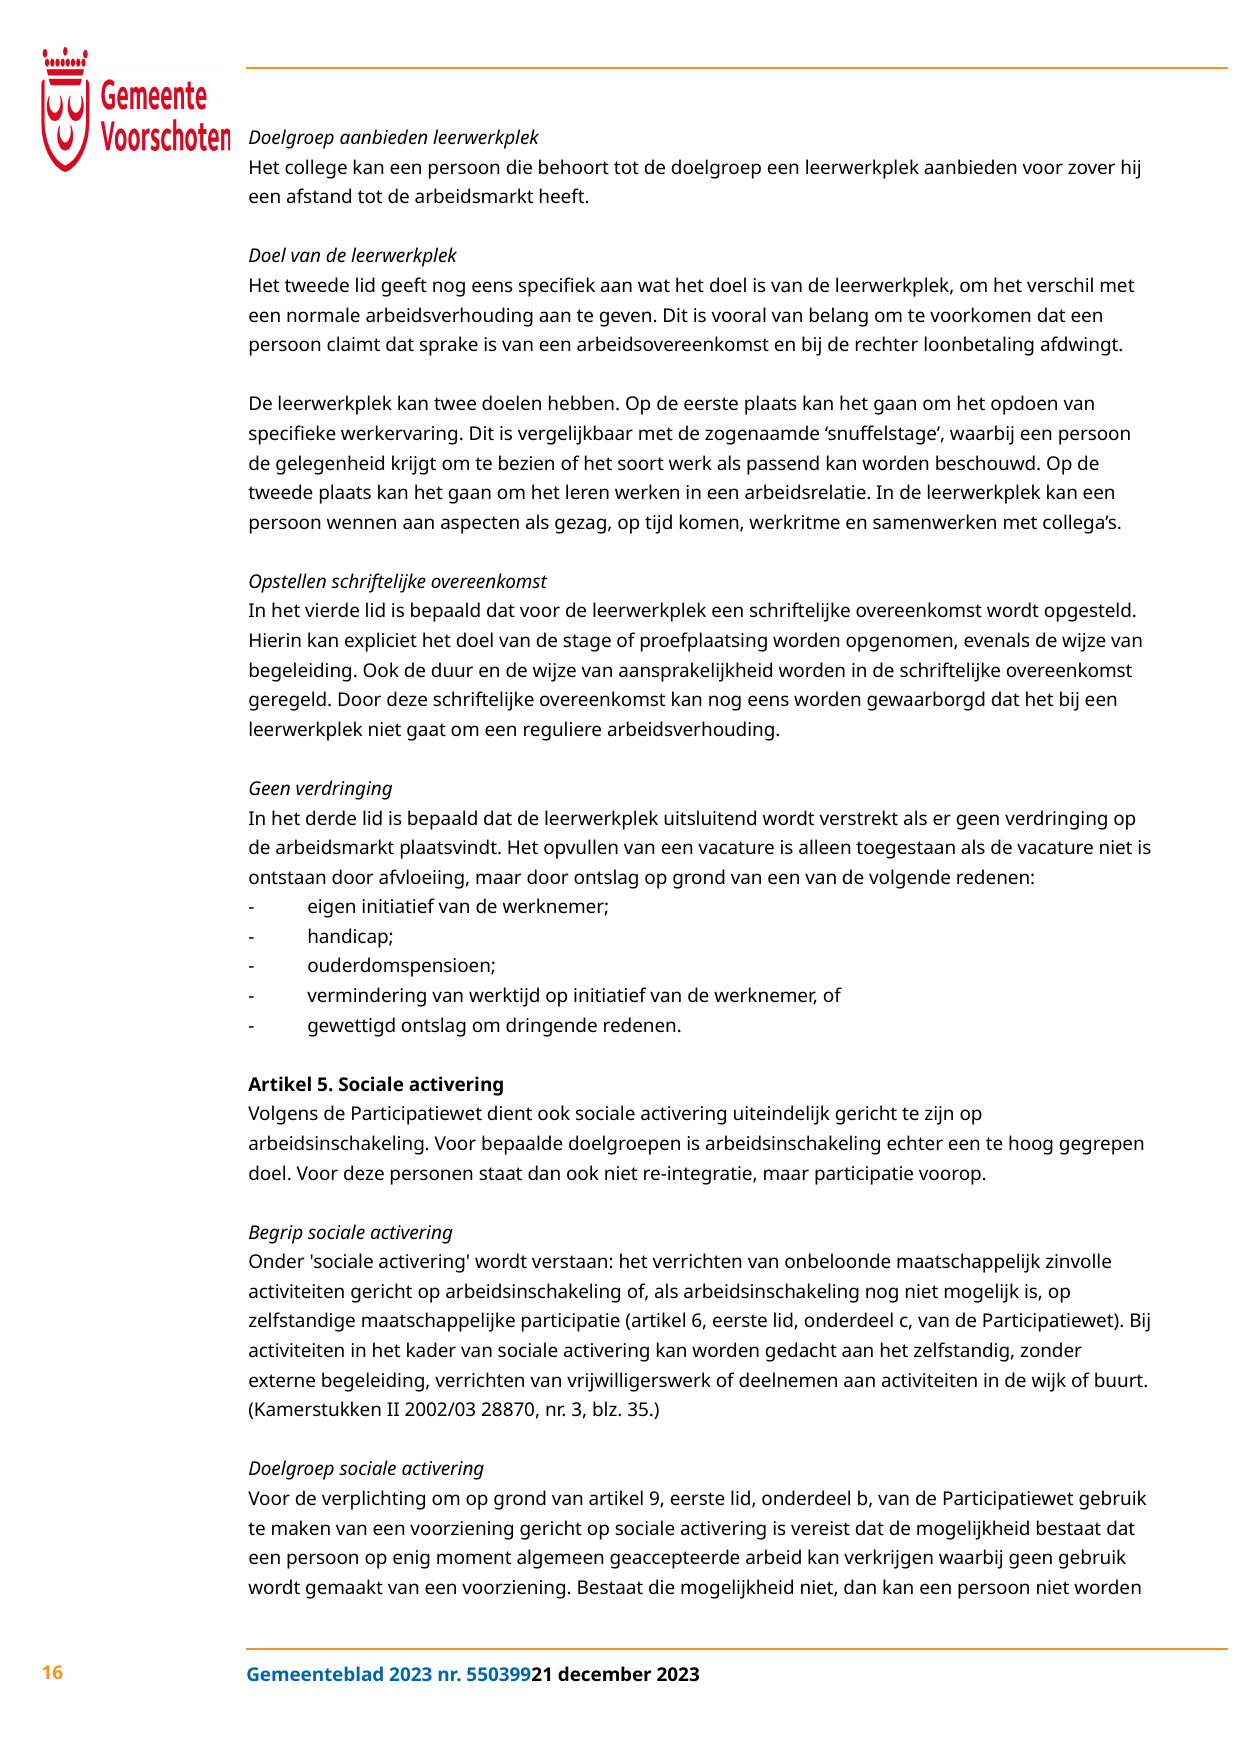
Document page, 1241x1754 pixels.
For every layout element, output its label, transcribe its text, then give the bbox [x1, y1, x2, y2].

text Geen verdringing [248, 775, 1152, 801]
text In het derde lid is bepaald dat de leerwerkplek uitsluitend wordt verstrekt als er geen verdringing op de arbeidsmarkt plaatsvindt. Het opvullen van een vacature is alleen toegestaan als de vacature niet is ontstaan door afvloeiing, maar door ontslag op grond van een van de volgende redenen: [248, 805, 1152, 890]
text Volgens de Participatiewet dient ook sociale activering uiteindelijk gericht te zijn op arbeidsinschakeling. Voor bepaalde doelgroepen is arbeidsinschakeling echter een te hoog gegrepen doel. Voor deze personen staat dan ook niet re-integratie, maar participatie voorop. [248, 1101, 1152, 1186]
text Artikel 5. Sociale activering [248, 1071, 1152, 1097]
list eigen initiatief van de werknemer; [248, 893, 1152, 919]
picture [41, 47, 231, 172]
list gewettigd ontslag om dringende redenen. [248, 1012, 1152, 1038]
text Voor de verplichting om op grond van artikel 9, eerste lid, onderdeel b, van de Participatiewet gebruik te maken van een voorziening gericht op sociale activering is vereist dat de mogelijkheid bestaat dat een persoon op enig moment algemeen geaccepteerde arbeid kan verkrijgen waarbij geen gebruik wordt gemaakt van een voorziening. Bestaat die mogelijkheid niet, dan kan een persoon niet worden [248, 1485, 1152, 1600]
text Het college kan een persoon die behoort tot de doelgroep een leerwerkplek aanbieden voor zover hij een afstand tot de arbeidsmarkt heeft. [248, 154, 1152, 209]
text In het vierde lid is bepaald dat voor de leerwerkplek een schriftelijke overeenkomst wordt opgesteld. Hierin kan expliciet het doel van de stage of proefplaatsing worden opgenomen, evenals de wijze van begeleiding. Ook de duur en de wijze van aansprakelijkheid worden in de schriftelijke overeenkomst geregeld. Door deze schriftelijke overeenkomst kan nog eens worden gewaarborgd dat het bij een leerwerkplek niet gaat om een reguliere arbeidsverhouding. [248, 598, 1152, 742]
text Doelgroep sociale activering [248, 1456, 1152, 1481]
text De leerwerkplek kan twee doelen hebben. Op de eerste plaats kan het gaan om het opdoen van specifieke werkervaring. Dit is vergelijkbaar met de zogenaamde ‘snuffelstage’, waarbij een persoon de gelegenheid krijgt om te bezien of het soort werk als passend kan worden beschouwd. Op de tweede plaats kan het gaan om het leren werken in een arbeidsrelatie. In de leerwerkplek kan een persoon wennen aan aspecten als gezag, op tijd komen, werkritme en samenwerken met collega’s. [248, 391, 1152, 535]
text Doel van de leerwerkplek [248, 243, 1152, 268]
list ouderdomspensioen; [248, 953, 1152, 978]
list vermindering van werktijd op initiatief van de werknemer, of [248, 982, 1152, 1008]
text Onder 'sociale activering' wordt verstaan: het verrichten van onbeloonde maatschappelijk zinvolle activiteiten gericht op arbeidsinschakeling of, als arbeidsinschakeling nog niet mogelijk is, op zelfstandige maatschappelijke participatie (artikel 6, eerste lid, onderdeel c, van de Participatiewet). Bij activiteiten in het kader van sociale activering kan worden gedacht aan het zelfstandig, zonder externe begeleiding, verrichten van vrijwilligerswerk of deelnemen aan activiteiten in de wijk of buurt. (Kamerstukken II 2002/03 28870, nr. 3, blz. 35.) [248, 1248, 1152, 1422]
text Het tweede lid geeft nog eens specifiek aan wat het doel is van de leerwerkplek, om het verschil met een normale arbeidsverhouding aan te geven. Dit is vooral van belang om te voorkomen dat een persoon claimt dat sprake is van een arbeidsovereenkomst en bij de rechter loonbetaling afdwingt. [248, 272, 1152, 357]
list handicap; [248, 923, 1152, 949]
text Opstellen schriftelijke overeenkomst [248, 568, 1152, 594]
text Begrip sociale activering [248, 1219, 1152, 1245]
text Doelgroep aanbieden leerwerkplek [248, 124, 1152, 150]
